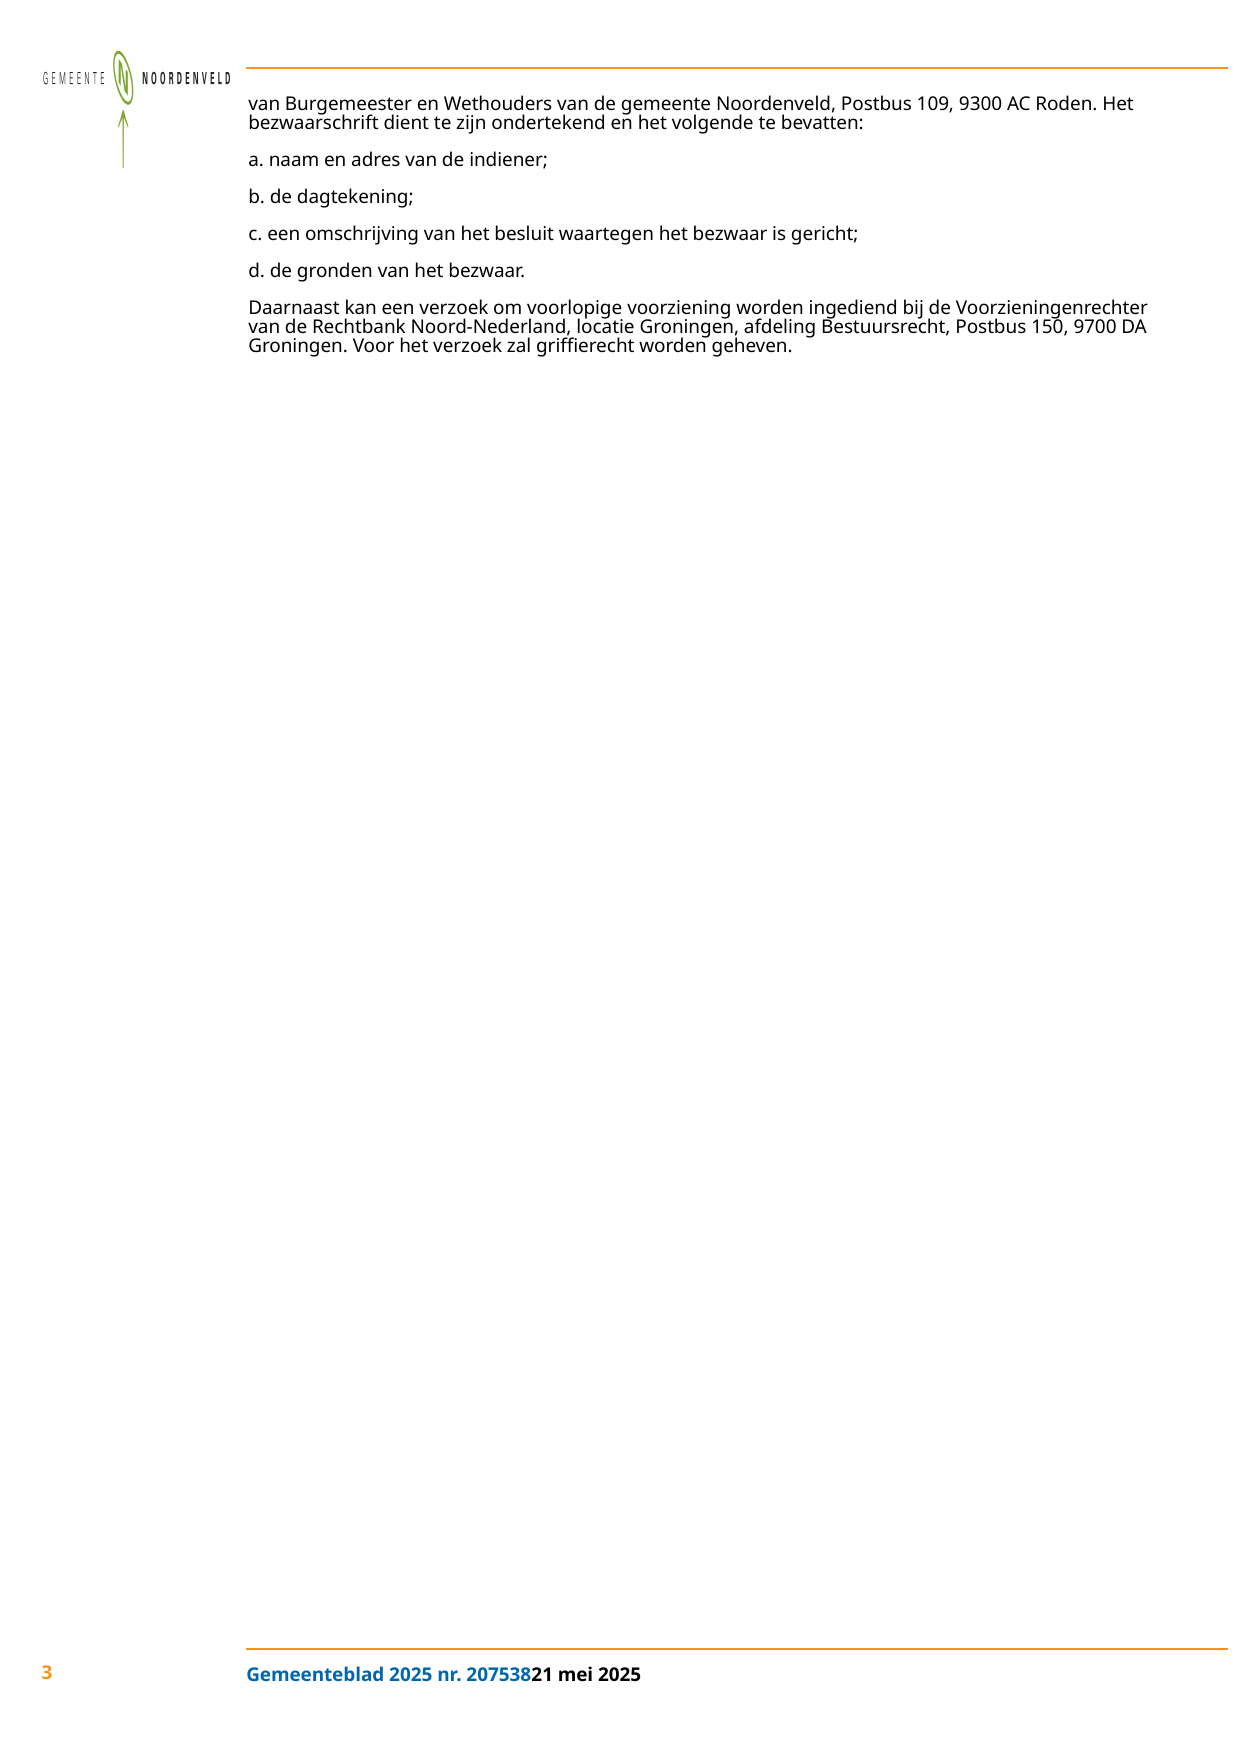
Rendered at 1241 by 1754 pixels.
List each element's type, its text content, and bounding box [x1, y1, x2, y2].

picture [41, 47, 231, 172]
text Daarnaast kan een verzoek om voorlopige voorziening worden ingediend bij de Voorzieningenrechter van de Rechtbank Noord-Nederland, locatie Groningen, afdeling Bestuursrecht, Postbus 150, 9700 DA Groningen. Voor het verzoek zal griffierecht worden geheven. [248, 299, 1152, 357]
text van Burgemeester en Wethouders van de gemeente Noordenveld, Postbus 109, 9300 AC Roden. Het bezwaarschrift dient te zijn ondertekend en het volgende te bevatten: [248, 95, 1152, 133]
text d. de gronden van het bezwaar. [248, 262, 1152, 281]
text b. de dagtekening; [248, 188, 1152, 207]
text a. naam en adres van de indiener; [248, 151, 1152, 170]
text c. een omschrijving van het besluit waartegen het bezwaar is gericht; [248, 225, 1152, 244]
